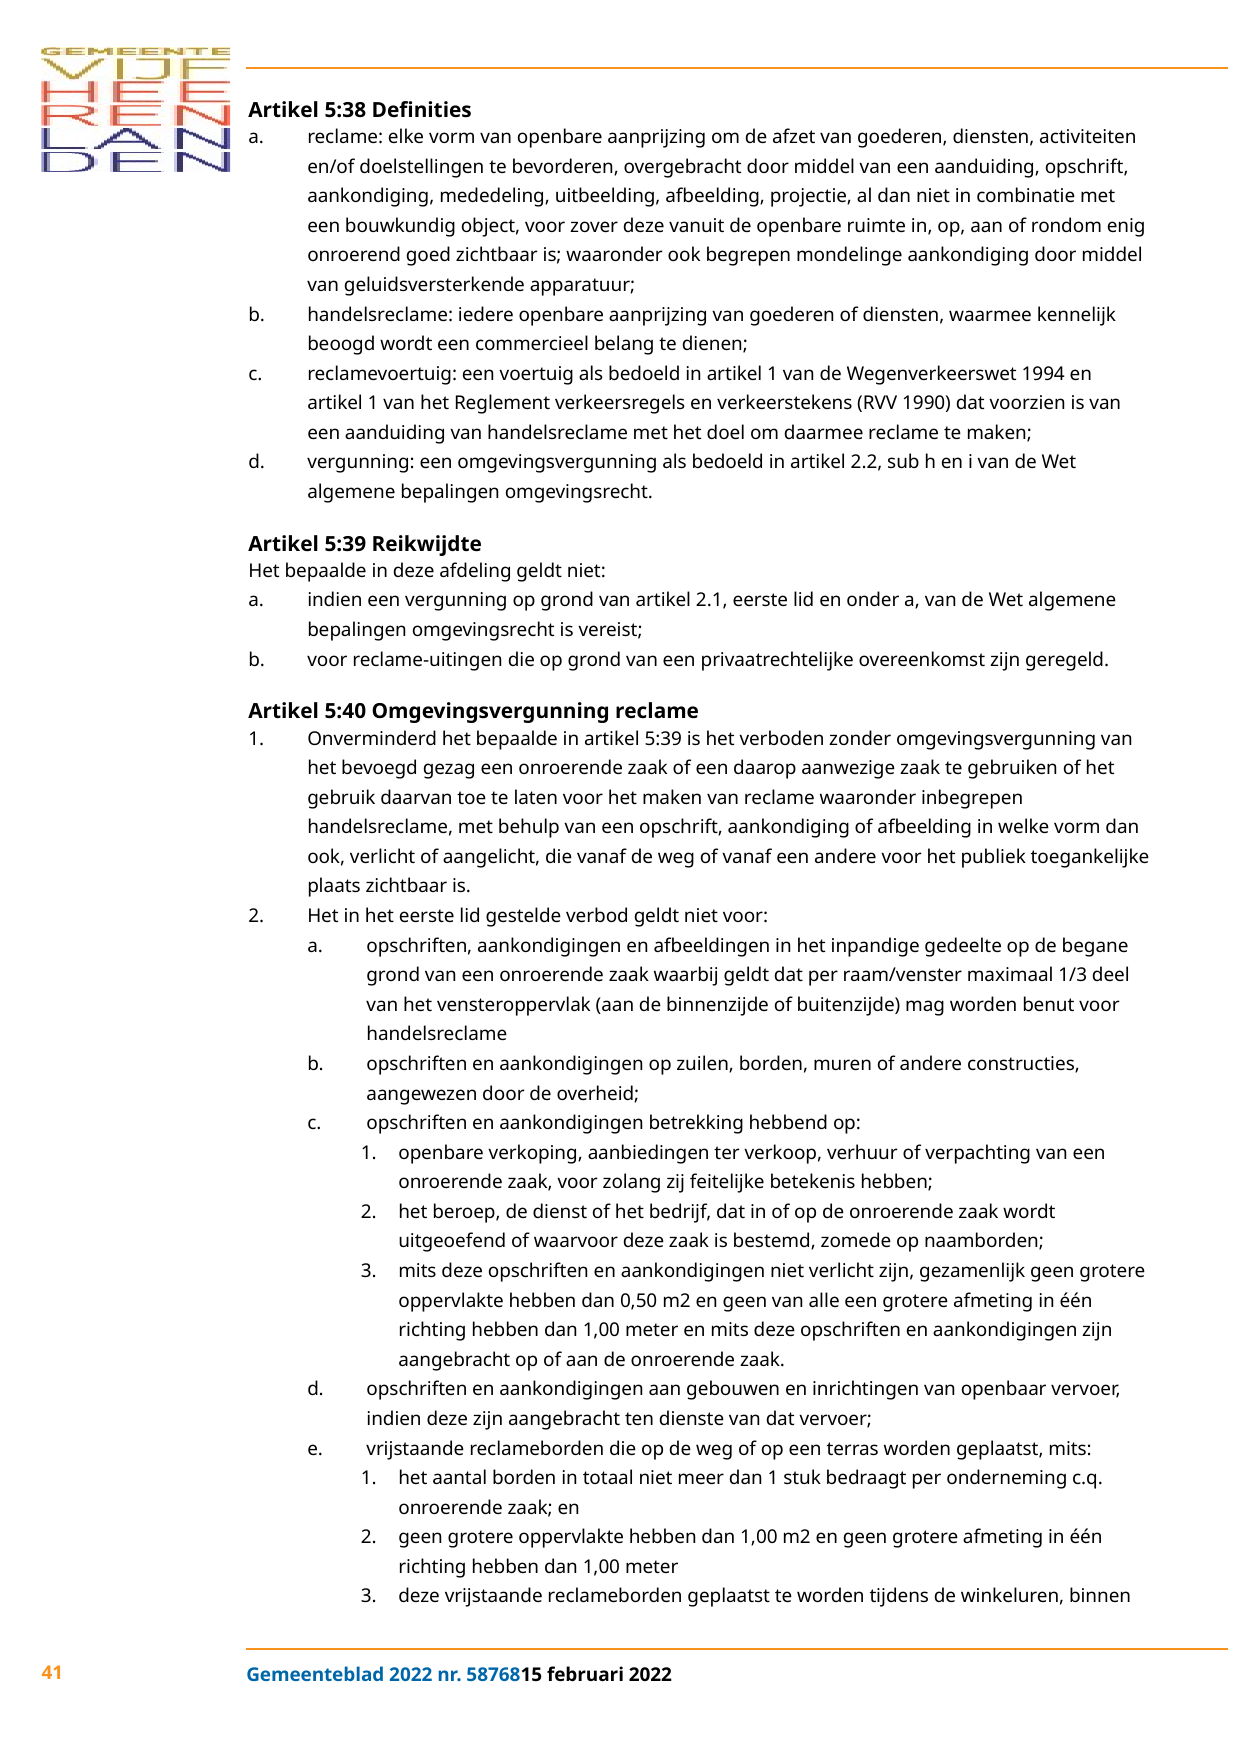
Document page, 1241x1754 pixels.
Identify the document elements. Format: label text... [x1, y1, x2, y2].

list reclame: elke vorm van openbare aanprijzing om de afzet van goederen, diensten, activiteiten en/of doelstellingen te bevorderen, overgebracht door middel van een aanduiding, opschrift, aankondiging, mededeling, uitbeelding, afbeelding, projectie, al dan niet in combinatie met een bouwkundig object, voor zover deze vanuit de openbare ruimte in, op, aan of rondom enig onroerend goed zichtbaar is; waaronder ook begrepen mondelinge aankondiging door middel van geluidsversterkende apparatuur; [248, 123, 1152, 297]
list reclamevoertuig: een voertuig als bedoeld in artikel 1 van de Wegenverkeerswet 1994 en artikel 1 van het Reglement verkeersregels en verkeerstekens (RVV 1990) dat voorzien is van een aanduiding van handelsreclame met het doel om daarmee reclame te maken; [248, 360, 1152, 445]
list mits deze opschriften en aankondigingen niet verlicht zijn, gezamenlijk geen grotere oppervlakte hebben dan 0,50 m2 en geen van alle een grotere afmeting in één richting hebben dan 1,00 meter en mits deze opschriften en aankondigingen zijn aangebracht op of aan de onroerende zaak. [361, 1257, 1152, 1372]
list opschriften, aankondigingen en afbeeldingen in het inpandige gedeelte op de begane grond van een onroerende zaak waarbij geldt dat per raam/venster maximaal 1/3 deel van het vensteroppervlak (aan de binnenzijde of buitenzijde) mag worden benut voor handelsreclame [307, 932, 1152, 1046]
list het beroep, de dienst of het bedrijf, dat in of op de onroerende zaak wordt uitgeoefend of waarvoor deze zaak is bestemd, zomede op naamborden; [361, 1198, 1152, 1253]
list vergunning: een omgevingsvergunning als bedoeld in artikel 2.2, sub h en i van de Wet algemene bepalingen omgevingsrecht. [248, 449, 1152, 504]
list Onverminderd het bepaalde in artikel 5:39 is het verboden zonder omgevingsvergunning van het bevoegd gezag een onroerende zaak of een daarop aanwezige zaak te gebruiken of het gebruik daarvan toe te laten voor het maken van reclame waaronder inbegrepen handelsreclame, met behulp van een opschrift, aankondiging of afbeelding in welke vorm dan ook, verlicht of aangelicht, die vanaf de weg of vanaf een andere voor het publiek toegankelijke plaats zichtbaar is. [248, 725, 1152, 898]
list indien een vergunning op grond van artikel 2.1, eerste lid en onder a, van de Wet algemene bepalingen omgevingsrecht is vereist; [248, 587, 1152, 642]
list vrijstaande reclameborden die op de weg of op een terras worden geplaatst, mits: [307, 1435, 1152, 1460]
list opschriften en aankondigingen betrekking hebbend op: [307, 1109, 1152, 1135]
list deze vrijstaande reclameborden geplaatst te worden tijdens de winkeluren, binnen [361, 1583, 1152, 1608]
list het aantal borden in totaal niet meer dan 1 stuk bedraagt per onderneming c.q. onroerende zaak; en [361, 1464, 1152, 1519]
text Het bepaalde in deze afdeling geldt niet: [248, 557, 1152, 583]
list handelsreclame: iedere openbare aanprijzing van goederen of diensten, waarmee kennelijk beoogd wordt een commercieel belang te dienen; [248, 301, 1152, 356]
list geen grotere oppervlakte hebben dan 1,00 m2 en geen grotere afmeting in één richting hebben dan 1,00 meter [361, 1523, 1152, 1579]
picture [41, 47, 231, 172]
text Artikel 5:39 Reikwijdte [248, 529, 1152, 557]
list openbare verkoping, aanbiedingen ter verkoop, verhuur of verpachting van een onroerende zaak, voor zolang zij feitelijke betekenis hebben; [361, 1139, 1152, 1194]
text Artikel 5:40 Omgevingsvergunning reclame [248, 696, 1152, 725]
list voor reclame-uitingen die op grond van een privaatrechtelijke overeenkomst zijn geregeld. [248, 646, 1152, 672]
list opschriften en aankondigingen aan gebouwen en inrichtingen van openbaar vervoer, indien deze zijn aangebracht ten dienste van dat vervoer; [307, 1376, 1152, 1431]
text Artikel 5:38 Definities [248, 95, 1152, 123]
list Het in het eerste lid gestelde verbod geldt niet voor: [248, 902, 1152, 928]
list opschriften en aankondigingen op zuilen, borden, muren of andere constructies, aangewezen door de overheid; [307, 1050, 1152, 1105]
